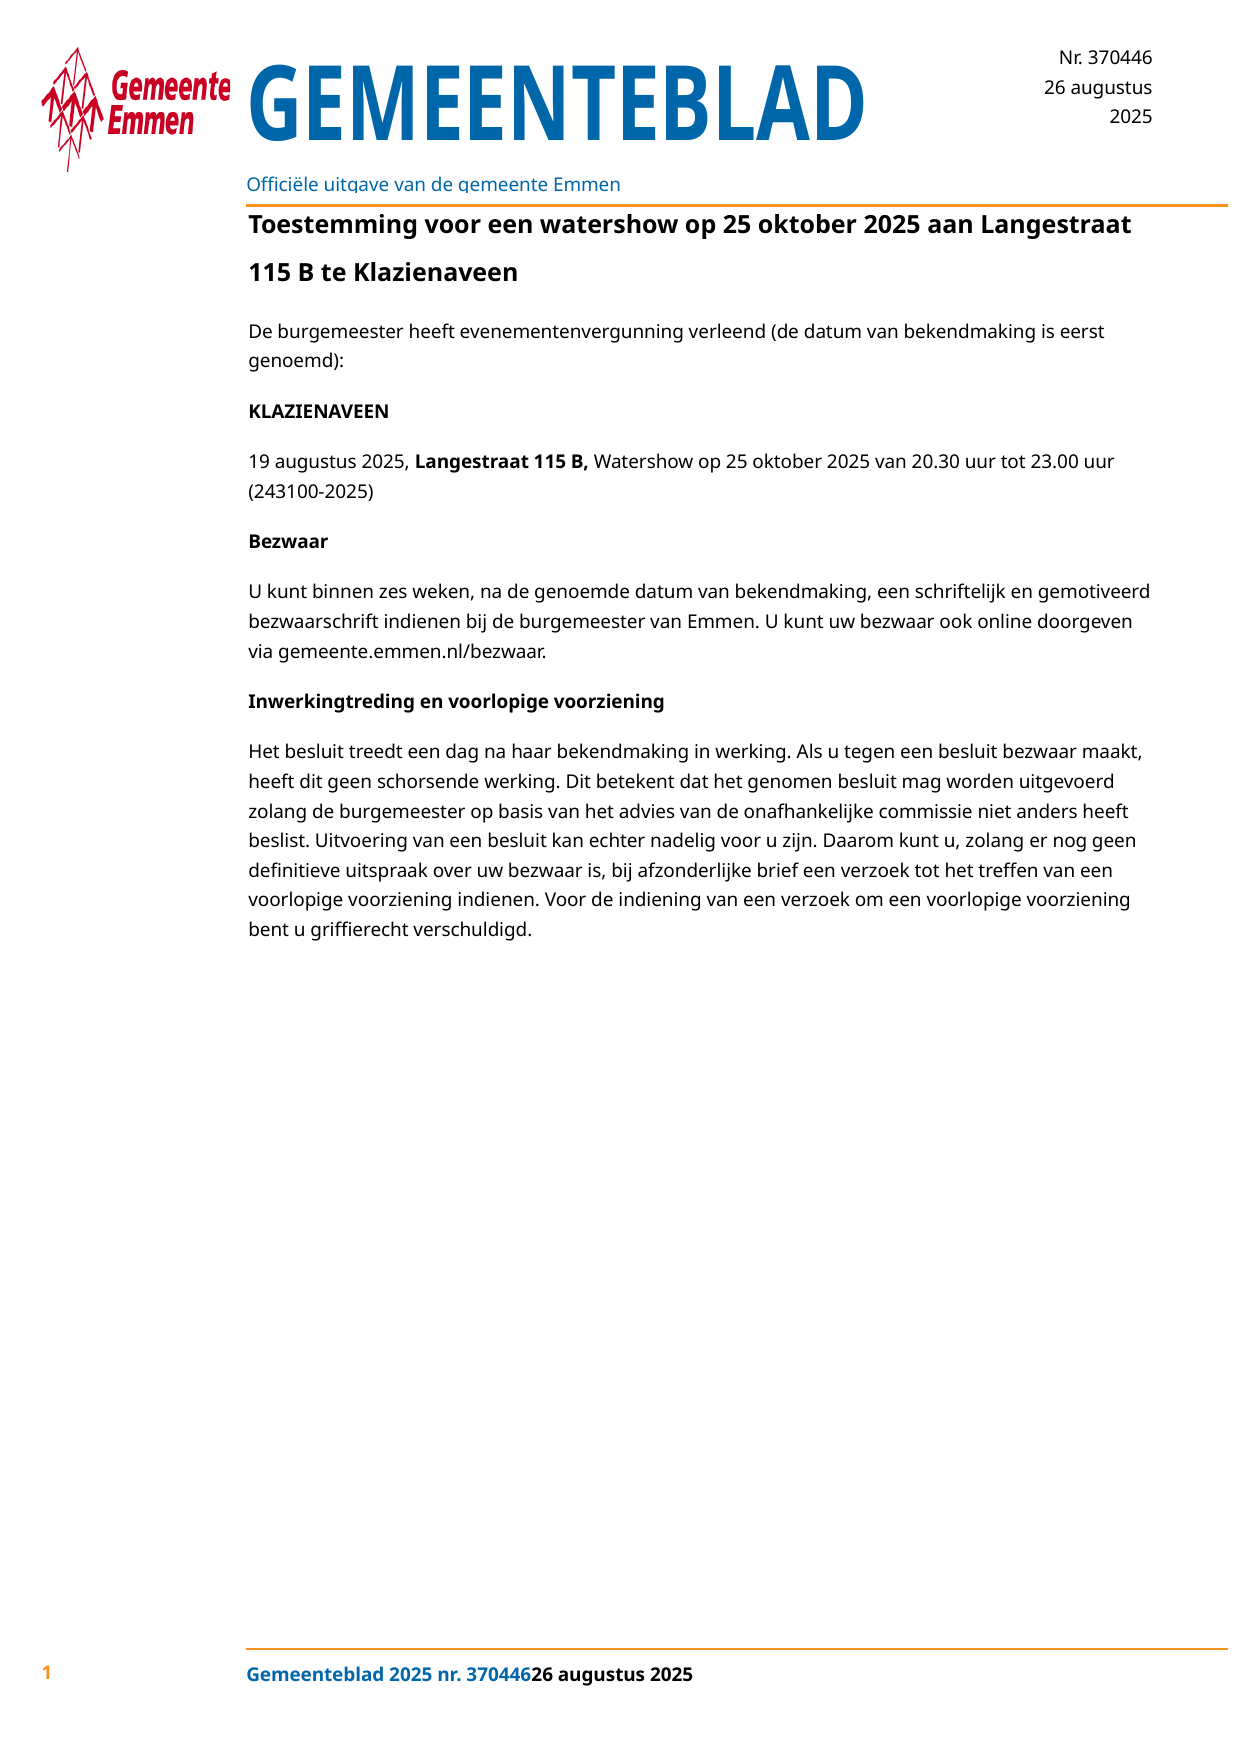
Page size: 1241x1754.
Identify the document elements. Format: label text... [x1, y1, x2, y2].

picture [41, 47, 231, 172]
text KLAZIENAVEEN [248, 398, 1152, 424]
text Inwerkingtreding en voorlopige voorziening [248, 688, 1152, 714]
text Bezwaar [248, 528, 1152, 554]
text Het besluit treedt een dag na haar bekendmaking in werking. Als u tegen een besluit bezwaar maakt, heeft dit geen schorsende werking. Dit betekent dat het genomen besluit mag worden uitgevoerd zolang de burgemeester op basis van het advies van de onafhankelijke commissie niet anders heeft beslist. Uitvoering van een besluit kan echter nadelig voor u zijn. Daarom kunt u, zolang er nog geen definitieve uitspraak over uw bezwaar is, bij afzonderlijke brief een verzoek tot het treffen van een voorlopige voorziening indienen. Voor de indiening van een verzoek om een voorlopige voorziening bent u griffierecht verschuldigd. [248, 739, 1152, 942]
text De burgemeester heeft evenementenvergunning verleend (de datum van bekendmaking is eerst genoemd): [248, 318, 1152, 373]
text Toestemming voor een watershow op 25 oktober 2025 aan Langestraat 115 B te Klazienaveen [248, 207, 1152, 288]
text U kunt binnen zes weken, na de genoemde datum van bekendmaking, een schriftelijk en gemotiveerd bezwaarschrift indienen bij de burgemeester van Emmen. U kunt uw bezwaar ook online doorgeven via gemeente.emmen.nl/bezwaar. [248, 579, 1152, 664]
text 19 augustus 2025, Langestraat 115 B, Watershow op 25 oktober 2025 van 20.30 uur tot 23.00 uur (243100-2025) [248, 448, 1152, 504]
